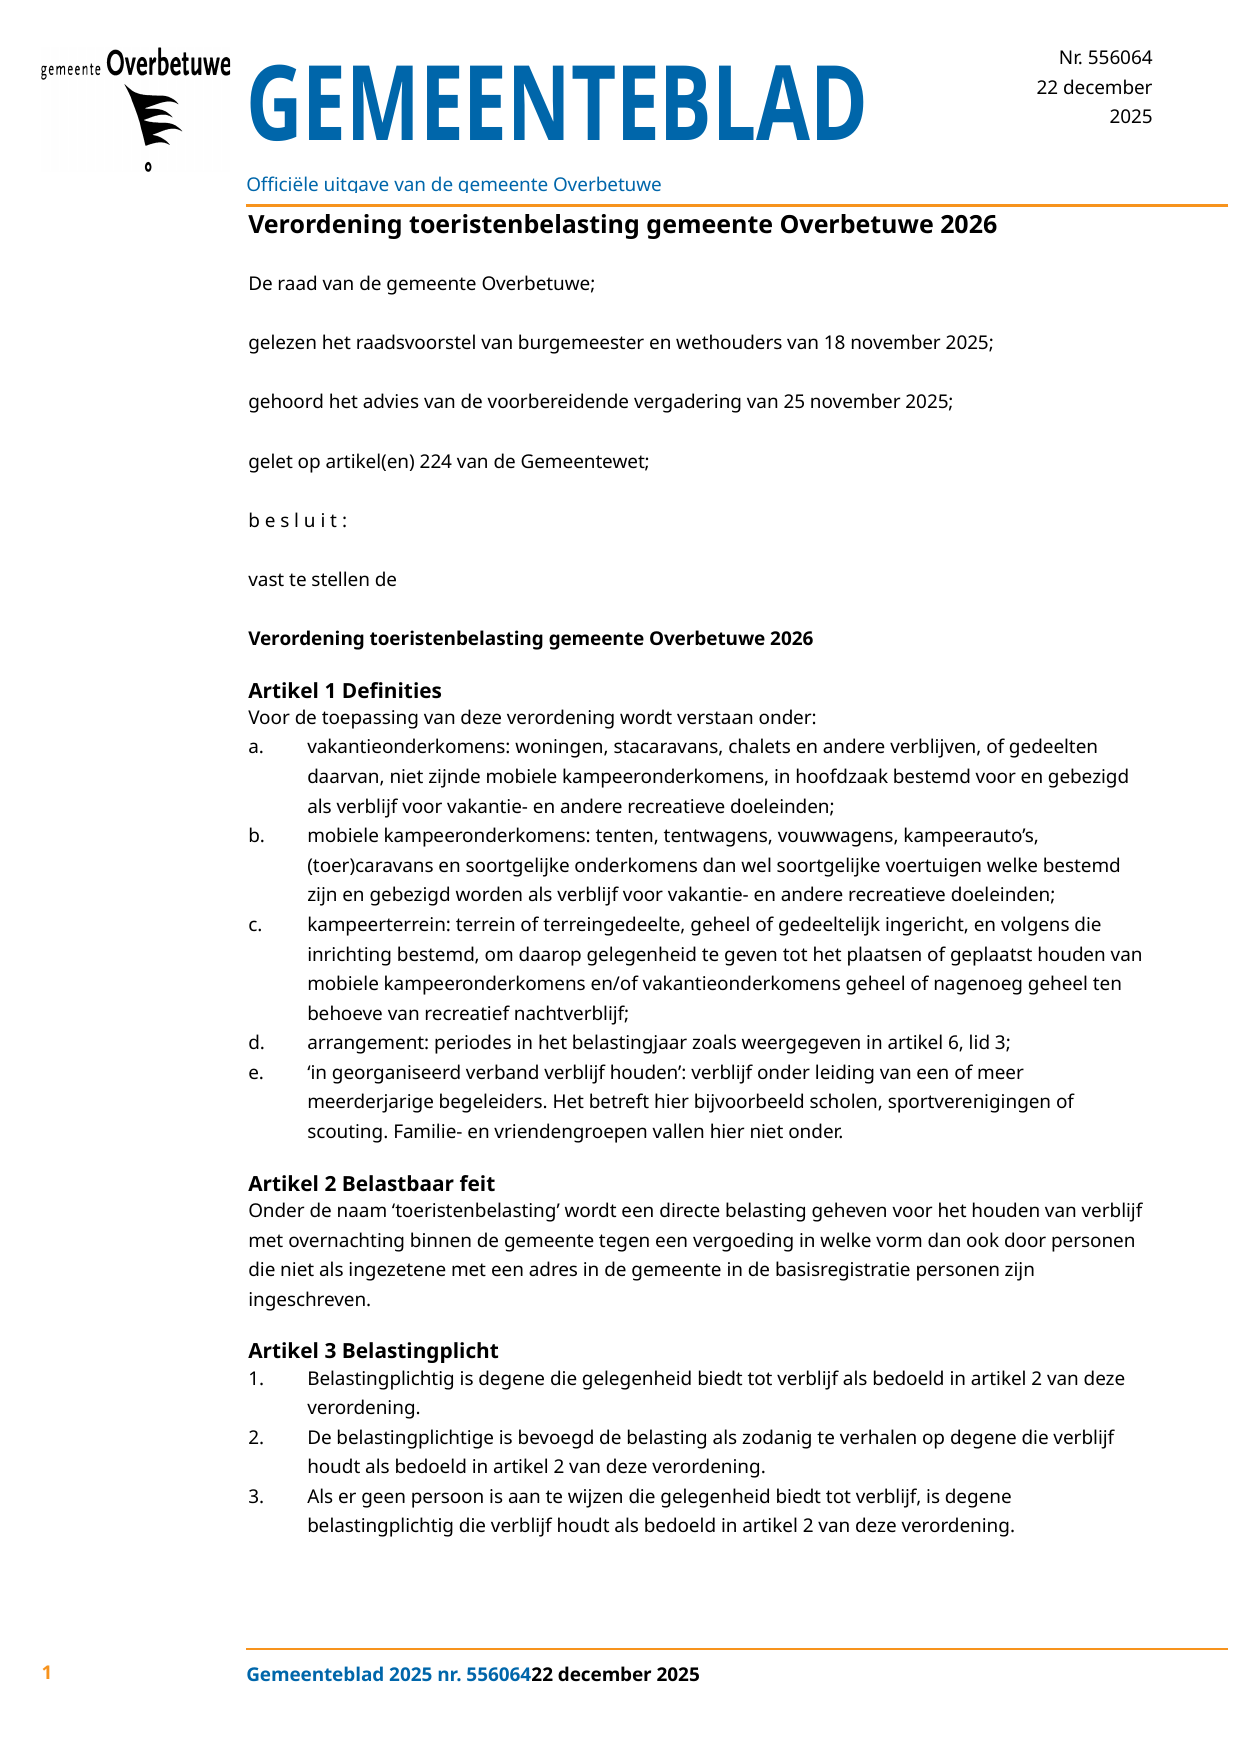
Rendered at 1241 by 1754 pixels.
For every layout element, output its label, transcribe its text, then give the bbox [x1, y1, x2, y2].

text gelezen het raadsvoorstel van burgemeester en wethouders van 18 november 2025; [248, 329, 1152, 355]
list mobiele kampeeronderkomens: tenten, tentwagens, vouwwagens, kampeerauto’s, (toer)caravans en soortgelijke onderkomens dan wel soortgelijke voertuigen welke bestemd zijn en gebezigd worden als verblijf voor vakantie- en andere recreatieve doeleinden; [248, 822, 1152, 907]
list Als er geen persoon is aan te wijzen die gelegenheid biedt tot verblijf, is degene belastingplichtig die verblijf houdt als bedoeld in artikel 2 van deze verordening. [248, 1483, 1152, 1538]
text Artikel 1 Definities [248, 676, 1152, 704]
list vakantieonderkomens: woningen, stacaravans, chalets en andere verblijven, of gedeelten daarvan, niet zijnde mobiele kampeeronderkomens, in hoofdzaak bestemd voor en gebezigd als verblijf voor vakantie- en andere recreatieve doeleinden; [248, 734, 1152, 819]
text vast te stellen de [248, 566, 1152, 592]
list kampeerterrein: terrein of terreingedeelte, geheel of gedeeltelijk ingericht, en volgens die inrichting bestemd, om daarop gelegenheid te geven tot het plaatsen of geplaatst houden van mobiele kampeeronderkomens en/of vakantieonderkomens geheel of nagenoeg geheel ten behoeve van recreatief nachtverblijf; [248, 911, 1152, 1026]
list arrangement: periodes in het belastingjaar zoals weergegeven in artikel 6, lid 3; [248, 1029, 1152, 1055]
text De raad van de gemeente Overbetuwe; [248, 270, 1152, 296]
list ‘in georganiseerd verband verblijf houden’: verblijf onder leiding van een of meer meerderjarige begeleiders. Het betreft hier bijvoorbeeld scholen, sportverenigingen of scouting. Familie- en vriendengroepen vallen hier niet onder. [248, 1059, 1152, 1144]
picture [41, 47, 231, 172]
text Voor de toepassing van deze verordening wordt verstaan onder: [248, 704, 1152, 730]
text Artikel 3 Belastingplicht [248, 1336, 1152, 1365]
text Verordening toeristenbelasting gemeente Overbetuwe 2026 [248, 207, 1152, 241]
text Onder de naam ‘toeristenbelasting’ wordt een directe belasting geheven voor het houden van verblijf met overnachting binnen de gemeente tegen een vergoeding in welke vorm dan ook door personen die niet als ingezetene met een adres in de gemeente in de basisregistratie personen zijn ingeschreven. [248, 1197, 1152, 1312]
text Verordening toeristenbelasting gemeente Overbetuwe 2026 [248, 625, 1152, 651]
text gelet op artikel(en) 224 van de Gemeentewet; [248, 448, 1152, 473]
list De belastingplichtige is bevoegd de belasting als zodanig te verhalen op degene die verblijf houdt als bedoeld in artikel 2 van deze verordening. [248, 1424, 1152, 1479]
text b e s l u i t : [248, 507, 1152, 533]
text gehoord het advies van de voorbereidende vergadering van 25 november 2025; [248, 389, 1152, 414]
list Belastingplichtig is degene die gelegenheid biedt tot verblijf als bedoeld in artikel 2 van deze verordening. [248, 1365, 1152, 1420]
text Artikel 2 Belastbaar feit [248, 1169, 1152, 1197]
